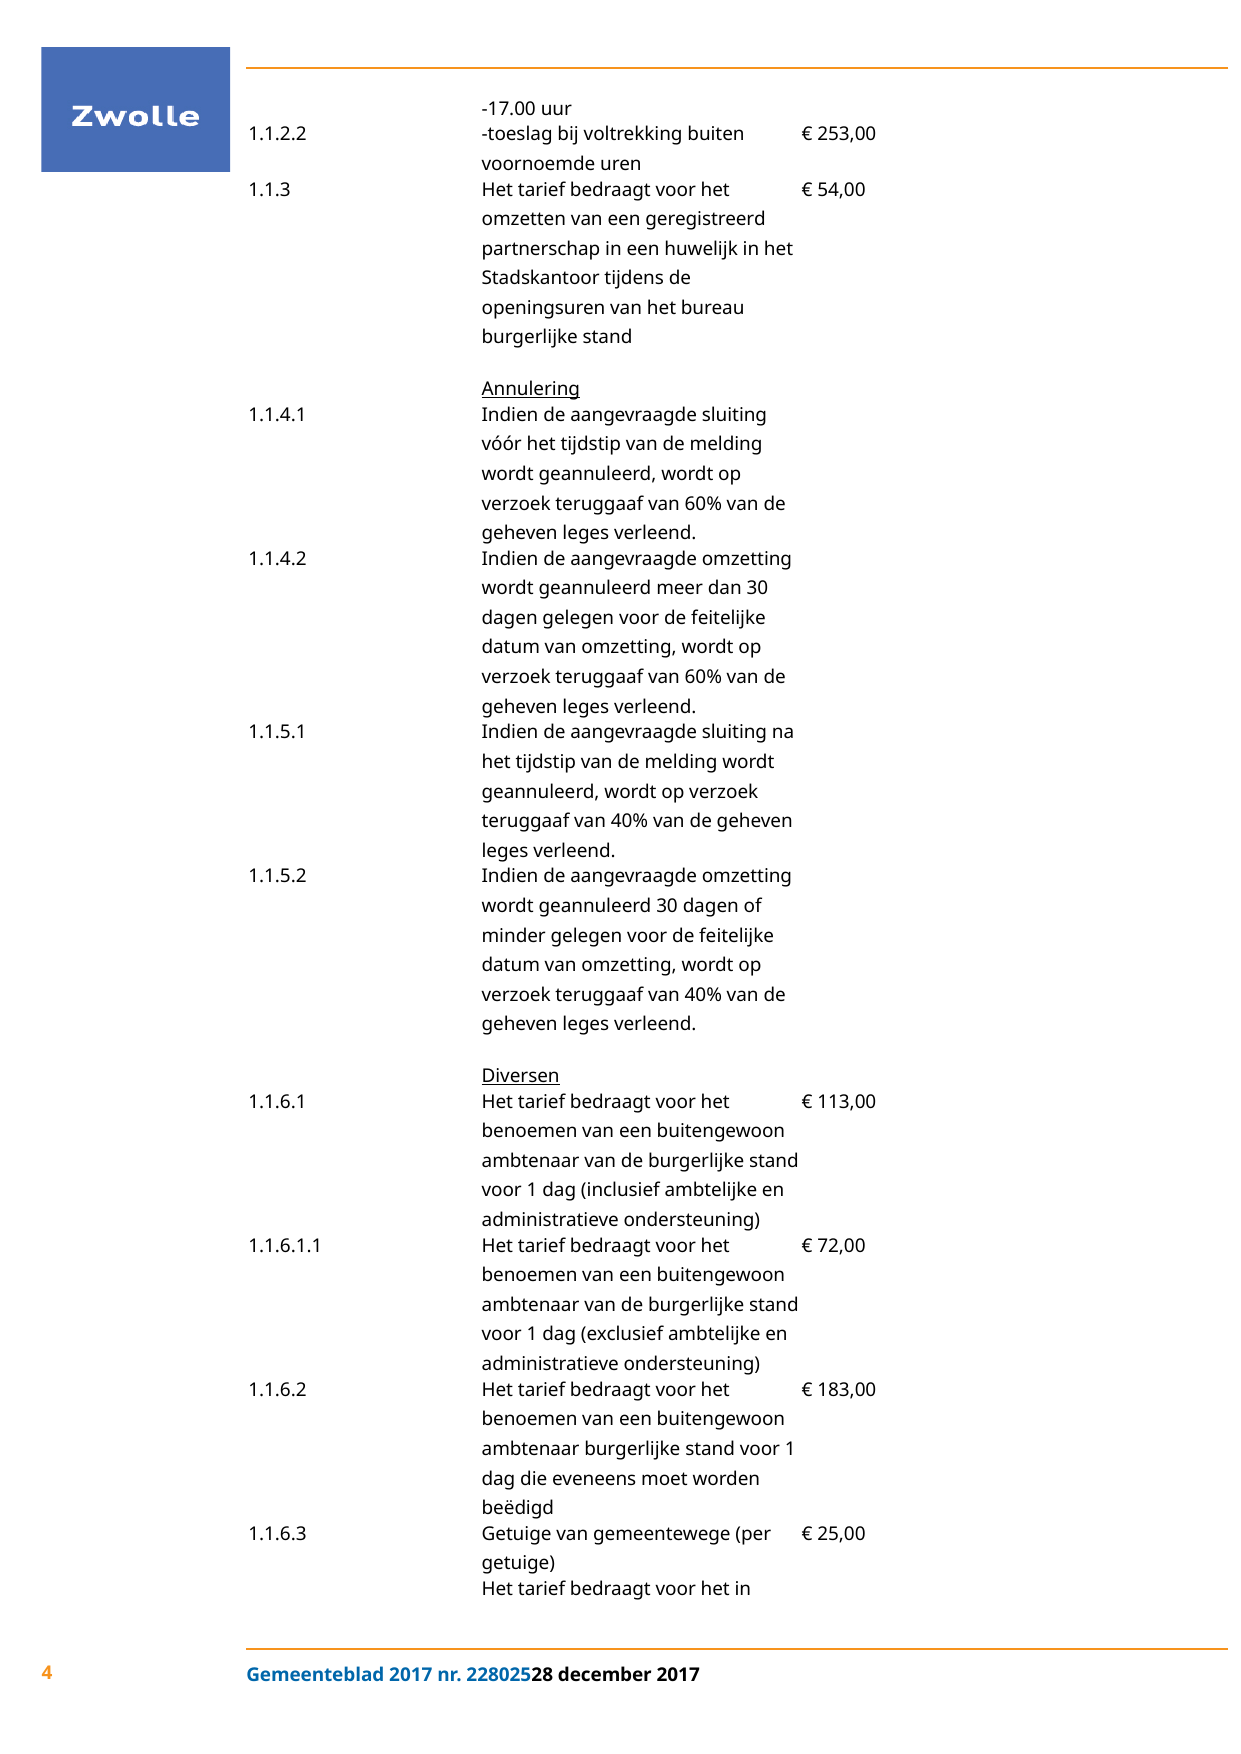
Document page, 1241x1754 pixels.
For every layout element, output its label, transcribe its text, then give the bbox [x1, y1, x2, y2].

table_cell -17.00 uur [481, 95, 801, 121]
table_cell 1.1.6.2 [248, 1376, 481, 1520]
table_cell [248, 1062, 481, 1088]
table_cell 1.1.2.2 [248, 121, 481, 176]
table_cell [801, 401, 1035, 545]
table_cell € 72,00 [801, 1232, 1035, 1376]
table_cell Indien de aangevraagde sluiting na het tijdstip van de melding wordt geannuleerd, wordt op verzoek teruggaaf van 40% van de geheven leges verleend. [481, 719, 801, 863]
table_cell 1.1.6.1 [248, 1088, 481, 1232]
table_cell 1.1.4.1 [248, 401, 481, 545]
table_cell Het tarief bedraagt voor het in [481, 1575, 801, 1601]
table_cell [481, 1036, 801, 1062]
table_cell 1.1.5.2 [248, 863, 481, 1036]
table_cell € 183,00 [801, 1376, 1035, 1520]
table_cell Annulering [481, 375, 801, 401]
table_cell Het tarief bedraagt voor het omzetten van een geregistreerd partnerschap in een huwelijk in het Stadskantoor tijdens de openingsuren van het bureau burgerlijke stand [481, 176, 801, 349]
table_cell Indien de aangevraagde sluiting vóór het tijdstip van de melding wordt geannuleerd, wordt op verzoek teruggaaf van 60% van de geheven leges verleend. [481, 401, 801, 545]
table_cell Het tarief bedraagt voor het benoemen van een buitengewoon ambtenaar van de burgerlijke stand voor 1 dag (exclusief ambtelijke en administratieve ondersteuning) [481, 1232, 801, 1376]
table_cell [248, 375, 481, 401]
table_cell € 25,00 [801, 1520, 1035, 1575]
table_cell 1.1.4.2 [248, 545, 481, 719]
table_cell [248, 1575, 481, 1601]
table_cell [801, 1575, 1035, 1601]
table_cell -toeslag bij voltrekking buiten voornoemde uren [481, 121, 801, 176]
table_cell [801, 863, 1035, 1036]
table_cell € 253,00 [801, 121, 1035, 176]
table_cell [481, 350, 801, 375]
table_cell [801, 375, 1035, 401]
table_cell 1.1.6.3 [248, 1520, 481, 1575]
table_cell 1.1.6.1.1 [248, 1232, 481, 1376]
table_cell [801, 350, 1035, 375]
table_cell [248, 1036, 481, 1062]
table_cell 1.1.3 [248, 176, 481, 349]
table_cell [801, 1036, 1035, 1062]
picture [41, 47, 231, 172]
table_cell Indien de aangevraagde omzetting wordt geannuleerd meer dan 30 dagen gelegen voor de feitelijke datum van omzetting, wordt op verzoek teruggaaf van 60% van de geheven leges verleend. [481, 545, 801, 719]
table_cell [248, 350, 481, 375]
table_cell [801, 545, 1035, 719]
table_cell [248, 95, 481, 121]
table_cell € 54,00 [801, 176, 1035, 349]
table_cell 1.1.5.1 [248, 719, 481, 863]
table_cell [801, 1062, 1035, 1088]
table_cell Indien de aangevraagde omzetting wordt geannuleerd 30 dagen of minder gelegen voor de feitelijke datum van omzetting, wordt op verzoek teruggaaf van 40% van de geheven leges verleend. [481, 863, 801, 1036]
table_cell [801, 719, 1035, 863]
table_cell Getuige van gemeentewege (per getuige) [481, 1520, 801, 1575]
table_cell Diversen [481, 1062, 801, 1088]
table_cell [801, 95, 1035, 121]
table_cell Het tarief bedraagt voor het benoemen van een buitengewoon ambtenaar burgerlijke stand voor 1 dag die eveneens moet worden beëdigd [481, 1376, 801, 1520]
table_cell Het tarief bedraagt voor het benoemen van een buitengewoon ambtenaar van de burgerlijke stand voor 1 dag (inclusief ambtelijke en administratieve ondersteuning) [481, 1088, 801, 1232]
table_cell € 113,00 [801, 1088, 1035, 1232]
